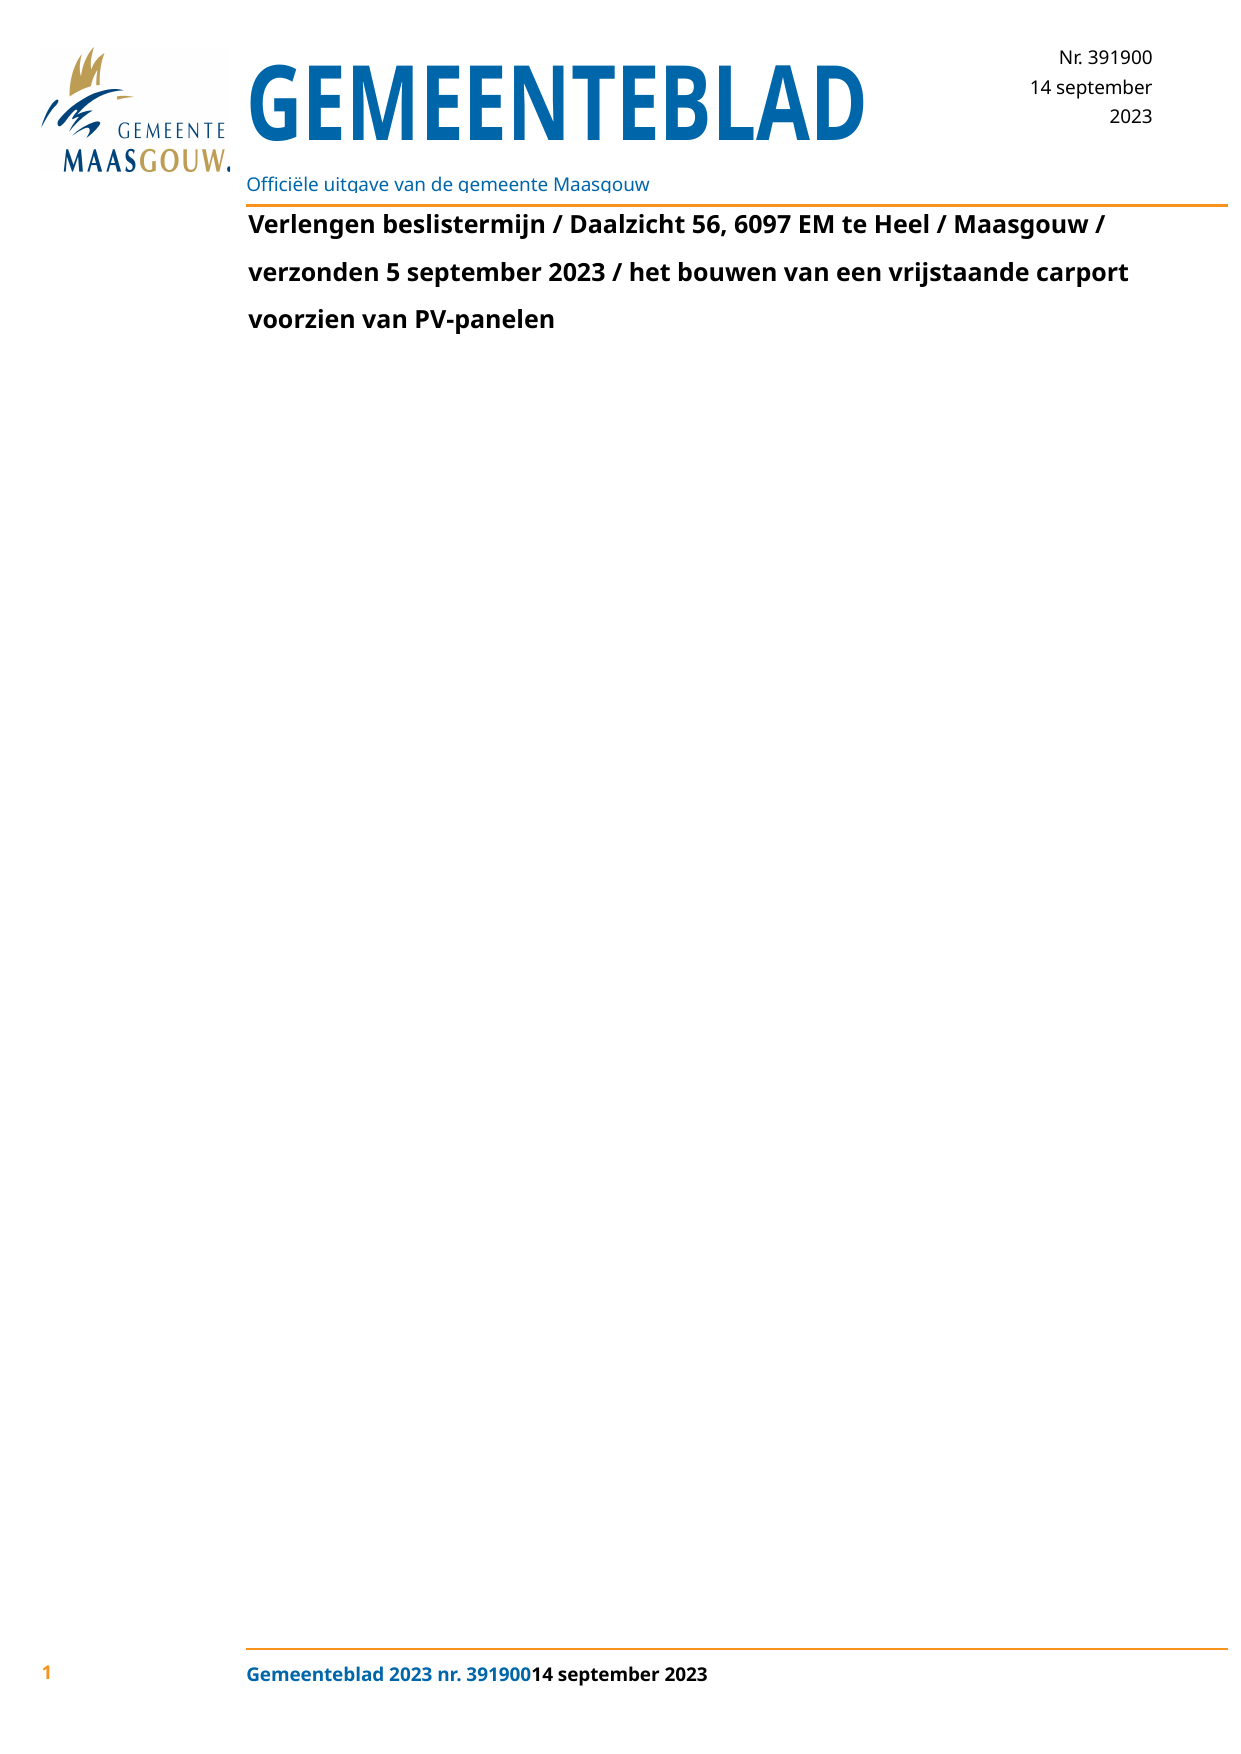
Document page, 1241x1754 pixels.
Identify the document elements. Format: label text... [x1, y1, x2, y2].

text Verlengen beslistermijn / Daalzicht 56, 6097 EM te Heel / Maasgouw / verzonden 5 september 2023 / het bouwen van een vrijstaande carport voorzien van PV-panelen [248, 207, 1152, 336]
picture [41, 47, 231, 172]
